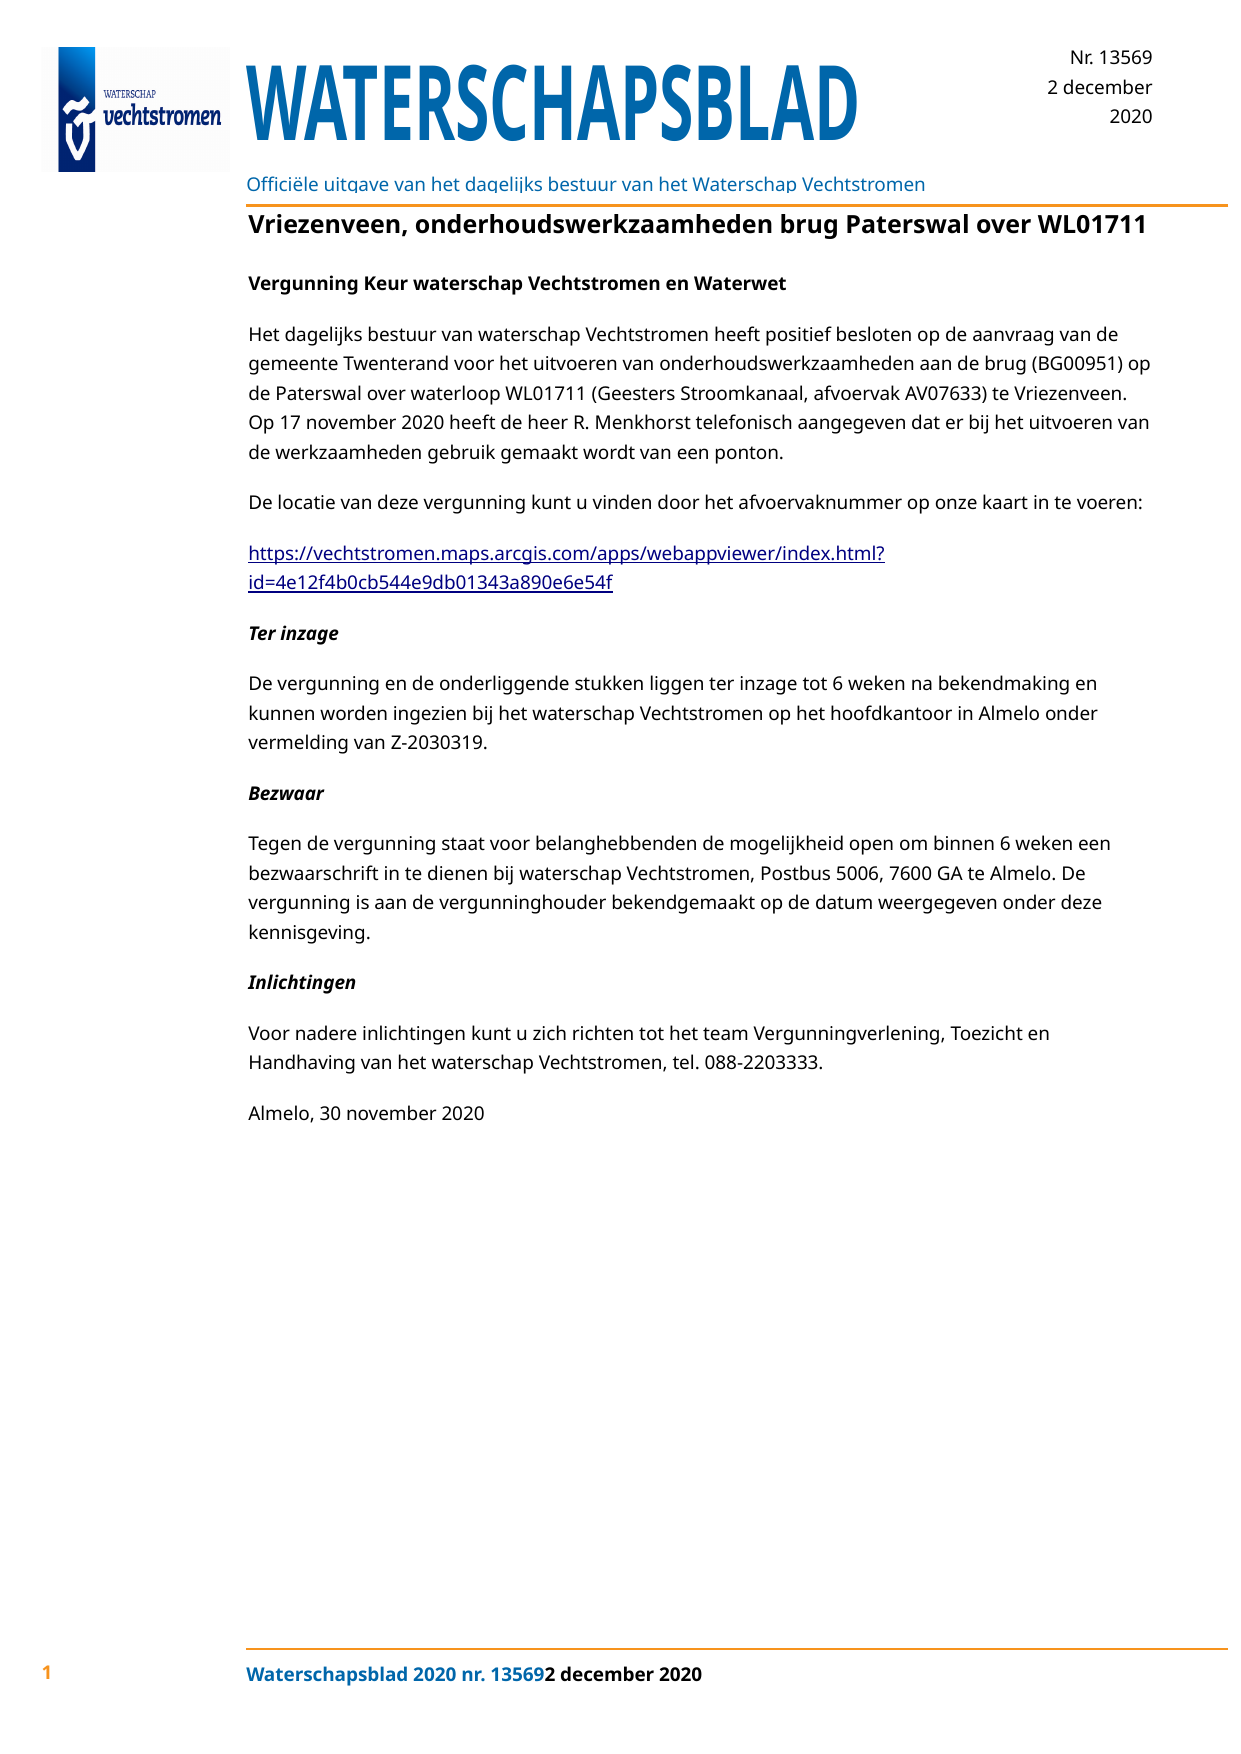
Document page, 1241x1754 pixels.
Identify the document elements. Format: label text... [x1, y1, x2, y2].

text Het dagelijks bestuur van waterschap Vechtstromen heeft positief besloten op de aanvraag van de gemeente Twenterand voor het uitvoeren van onderhoudswerkzaamheden aan de brug (BG00951) op de Paterswal over waterloop WL01711 (Geesters Stroomkanaal, afvoervak AV07633) te Vriezenveen. Op 17 november 2020 heeft de heer R. Menkhorst telefonisch aangegeven dat er bij het uitvoeren van de werkzaamheden gebruik gemaakt wordt van een ponton. [248, 321, 1152, 465]
text Inlichtingen [248, 969, 1152, 995]
text Almelo, 30 november 2020 [248, 1100, 1152, 1126]
text De locatie van deze vergunning kunt u vinden door het afvoervaknummer op onze kaart in te voeren: [248, 489, 1152, 515]
text https://vechtstromen.maps.arcgis.com/apps/webappviewer/index.html?id=4e12f4b0cb544e9db01343a890e6e54f [248, 540, 1152, 595]
text Voor nadere inlichtingen kunt u zich richten tot het team Vergunningverlening, Toezicht en Handhaving van het waterschap Vechtstromen, tel. 088-2203333. [248, 1020, 1152, 1075]
text Bezwaar [248, 780, 1152, 806]
text Ter inzage [248, 620, 1152, 646]
picture [41, 47, 231, 172]
text Vriezenveen, onderhoudswerkzaamheden brug Paterswal over WL01711 [248, 207, 1152, 241]
text Tegen de vergunning staat voor belanghebbenden de mogelijkheid open om binnen 6 weken een bezwaarschrift in te dienen bij waterschap Vechtstromen, Postbus 5006, 7600 GA te Almelo. De vergunning is aan de vergunninghouder bekendgemaakt op de datum weergegeven onder deze kennisgeving. [248, 830, 1152, 945]
text Vergunning Keur waterschap Vechtstromen en Waterwet [248, 270, 1152, 296]
text De vergunning en de onderliggende stukken liggen ter inzage tot 6 weken na bekendmaking en kunnen worden ingezien bij het waterschap Vechtstromen op het hoofdkantoor in Almelo onder vermelding van Z-2030319. [248, 670, 1152, 755]
